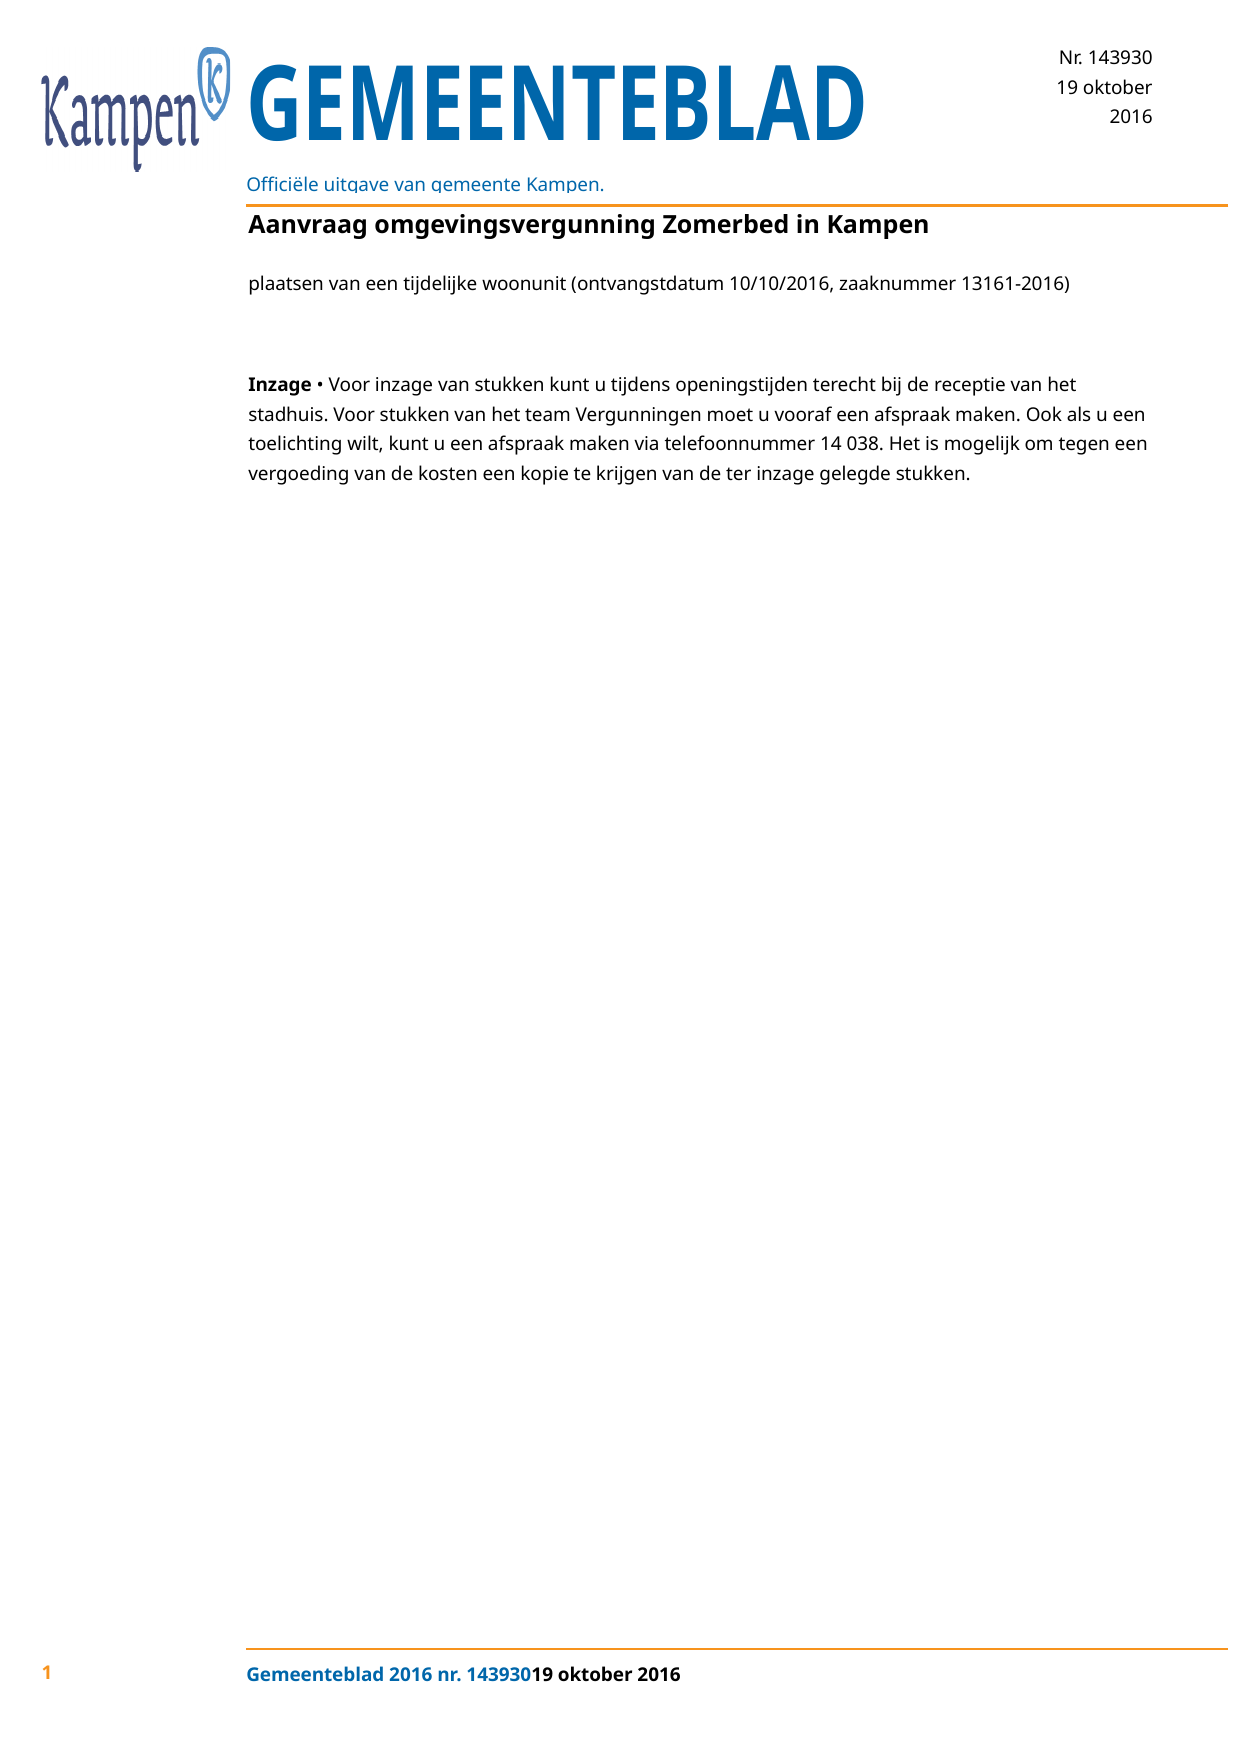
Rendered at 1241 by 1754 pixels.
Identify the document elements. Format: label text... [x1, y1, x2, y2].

text plaatsen van een tijdelijke woonunit (ontvangstdatum 10/10/2016, zaaknummer 13161-2016) [248, 270, 1152, 296]
text Inzage • Voor inzage van stukken kunt u tijdens openingstijden terecht bij de receptie van het stadhuis. Voor stukken van het team Vergunningen moet u vooraf een afspraak maken. Ook als u een toelichting wilt, kunt u een afspraak maken via telefoonnummer 14 038. Het is mogelijk om tegen een vergoeding van de kosten een kopie te krijgen van de ter inzage gelegde stukken. [248, 371, 1152, 486]
text Aanvraag omgevingsvergunning Zomerbed in Kampen [248, 207, 1152, 241]
picture [41, 47, 231, 172]
